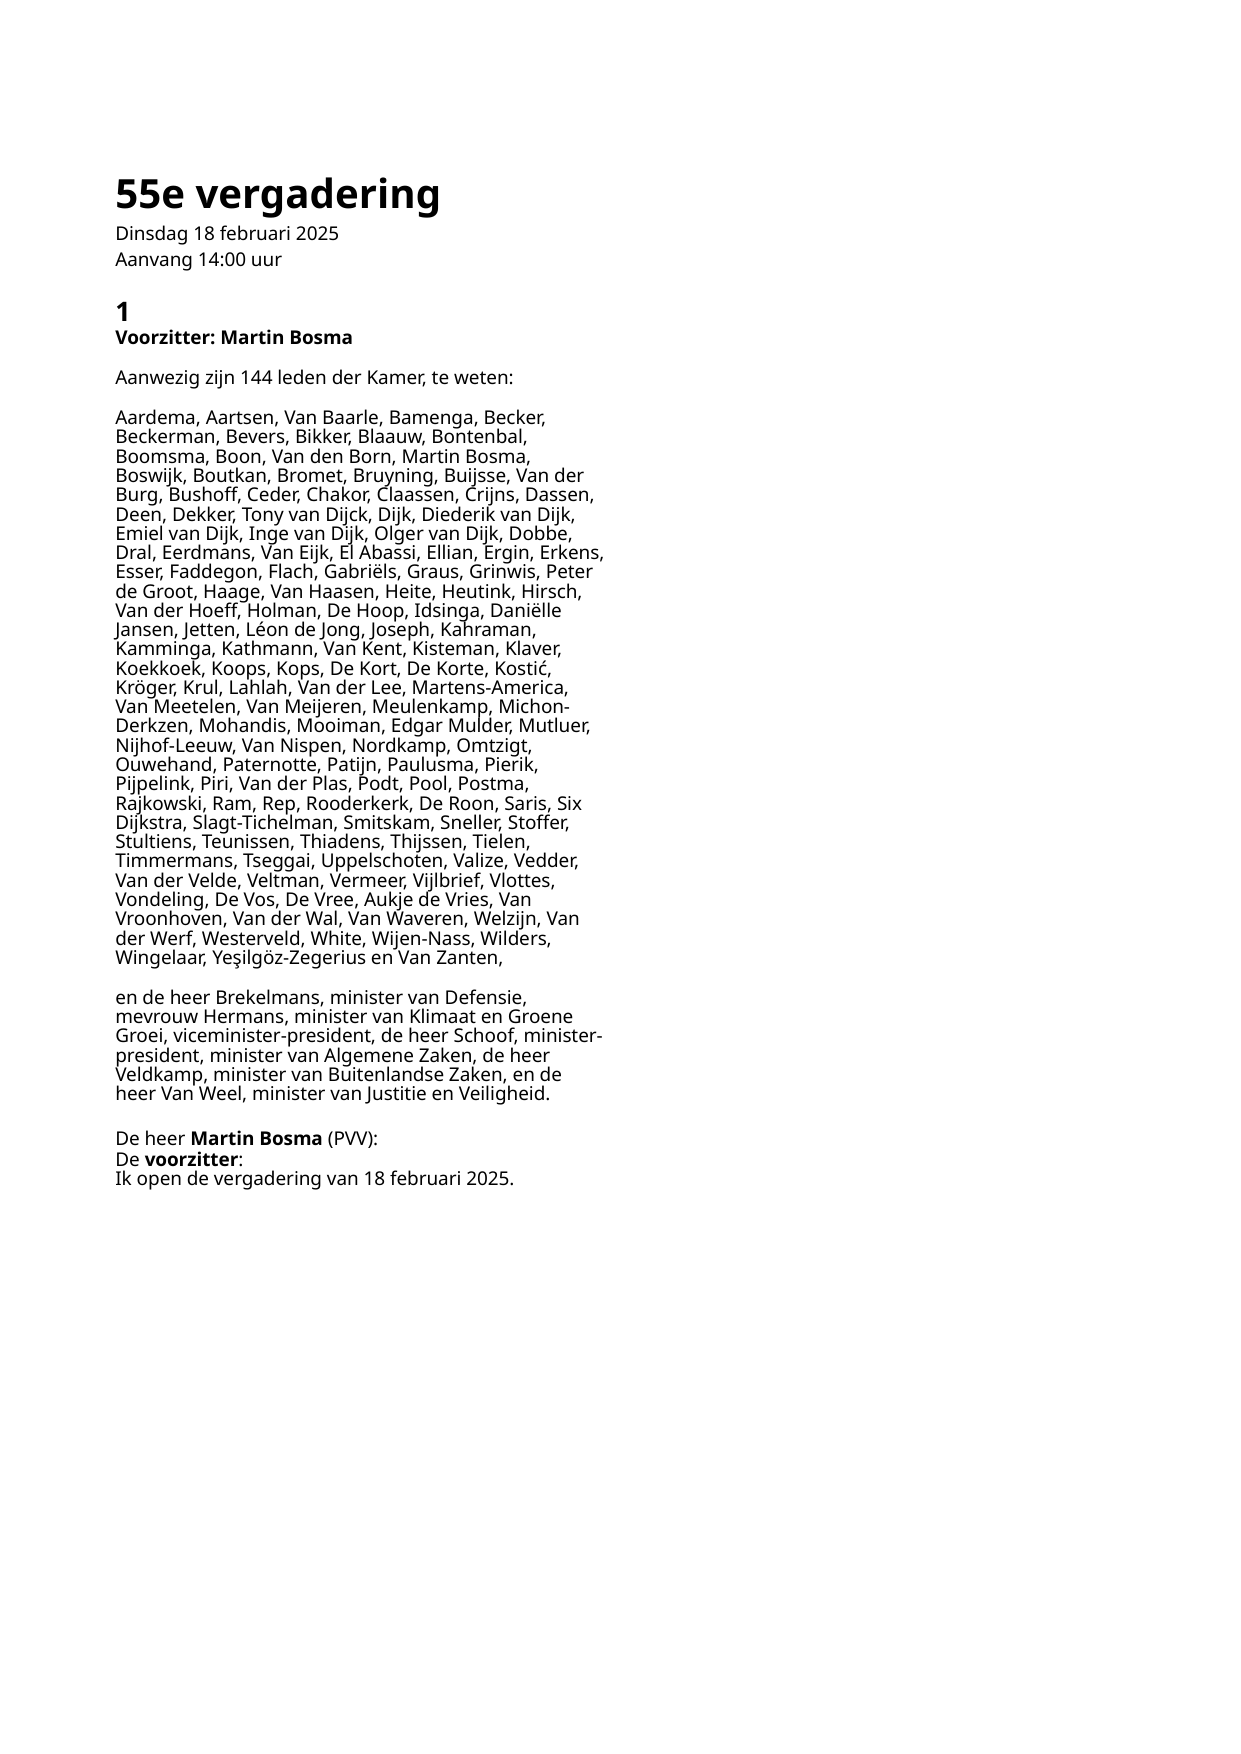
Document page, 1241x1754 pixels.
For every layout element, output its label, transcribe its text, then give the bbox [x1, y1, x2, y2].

text Ik open de vergadering van 18 februari 2025. [115, 1170, 605, 1189]
text De voorzitter: [115, 1151, 605, 1170]
text Voorzitter: Martin Bosma [115, 329, 605, 348]
text en de heer Brekelmans, minister van Defensie, mevrouw Hermans, minister van Klimaat en Groene Groei, viceminister-president, de heer Schoof, minister-president, minister van Algemene Zaken, de heer Veldkamp, minister van Buitenlandse Zaken, en de heer Van Weel, minister van Justitie en Veiligheid. [115, 989, 605, 1104]
text De heer Martin Bosma (PVV): [115, 1125, 605, 1151]
text 55e vergadering [115, 165, 605, 220]
text Aanvang 14:00 uur [115, 246, 605, 272]
text Aardema, Aartsen, Van Baarle, Bamenga, Becker, Beckerman, Bevers, Bikker, Blaauw, Bontenbal, Boomsma, Boon, Van den Born, Martin Bosma, Boswijk, Boutkan, Bromet, Bruyning, Buijsse, Van der Burg, Bushoff, Ceder, Chakor, Claassen, Crijns, Dassen, Deen, Dekker, Tony van Dijck, Dijk, Diederik van Dijk, Emiel van Dijk, Inge van Dijk, Olger van Dijk, Dobbe, Dral, Eerdmans, Van Eijk, El Abassi, Ellian, Ergin, Erkens, Esser, Faddegon, Flach, Gabriëls, Graus, Grinwis, Peter de Groot, Haage, Van Haasen, Heite, Heutink, Hirsch, Van der Hoeff, Holman, De Hoop, Idsinga, Daniëlle Jansen, Jetten, Léon de Jong, Joseph, Kahraman, Kamminga, Kathmann, Van Kent, Kisteman, Klaver, Koekkoek, Koops, Kops, De Kort, De Korte, Kostić, Kröger, Krul, Lahlah, Van der Lee, Martens-America, Van Meetelen, Van Meijeren, Meulenkamp, Michon-Derkzen, Mohandis, Mooiman, Edgar Mulder, Mutluer, Nijhof-Leeuw, Van Nispen, Nordkamp, Omtzigt, Ouwehand, Paternotte, Patijn, Paulusma, Pierik, Pijpelink, Piri, Van der Plas, Podt, Pool, Postma, Rajkowski, Ram, Rep, Rooderkerk, De Roon, Saris, Six Dijkstra, Slagt-Tichelman, Smitskam, Sneller, Stoffer, Stultiens, Teunissen, Thiadens, Thijssen, Tielen, Timmermans, Tseggai, Uppelschoten, Valize, Vedder, Van der Velde, Veltman, Vermeer, Vijlbrief, Vlottes, Vondeling, De Vos, De Vree, Aukje de Vries, Van Vroonhoven, Van der Wal, Van Waveren, Welzijn, Van der Werf, Westerveld, White, Wijen-Nass, Wilders, Wingelaar, Yeşilgöz-Zegerius en Van Zanten, [115, 409, 605, 968]
text 1 [115, 292, 605, 329]
text Dinsdag 18 februari 2025 [115, 220, 605, 246]
text Aanwezig zijn 144 leden der Kamer, te weten: [115, 369, 605, 388]
